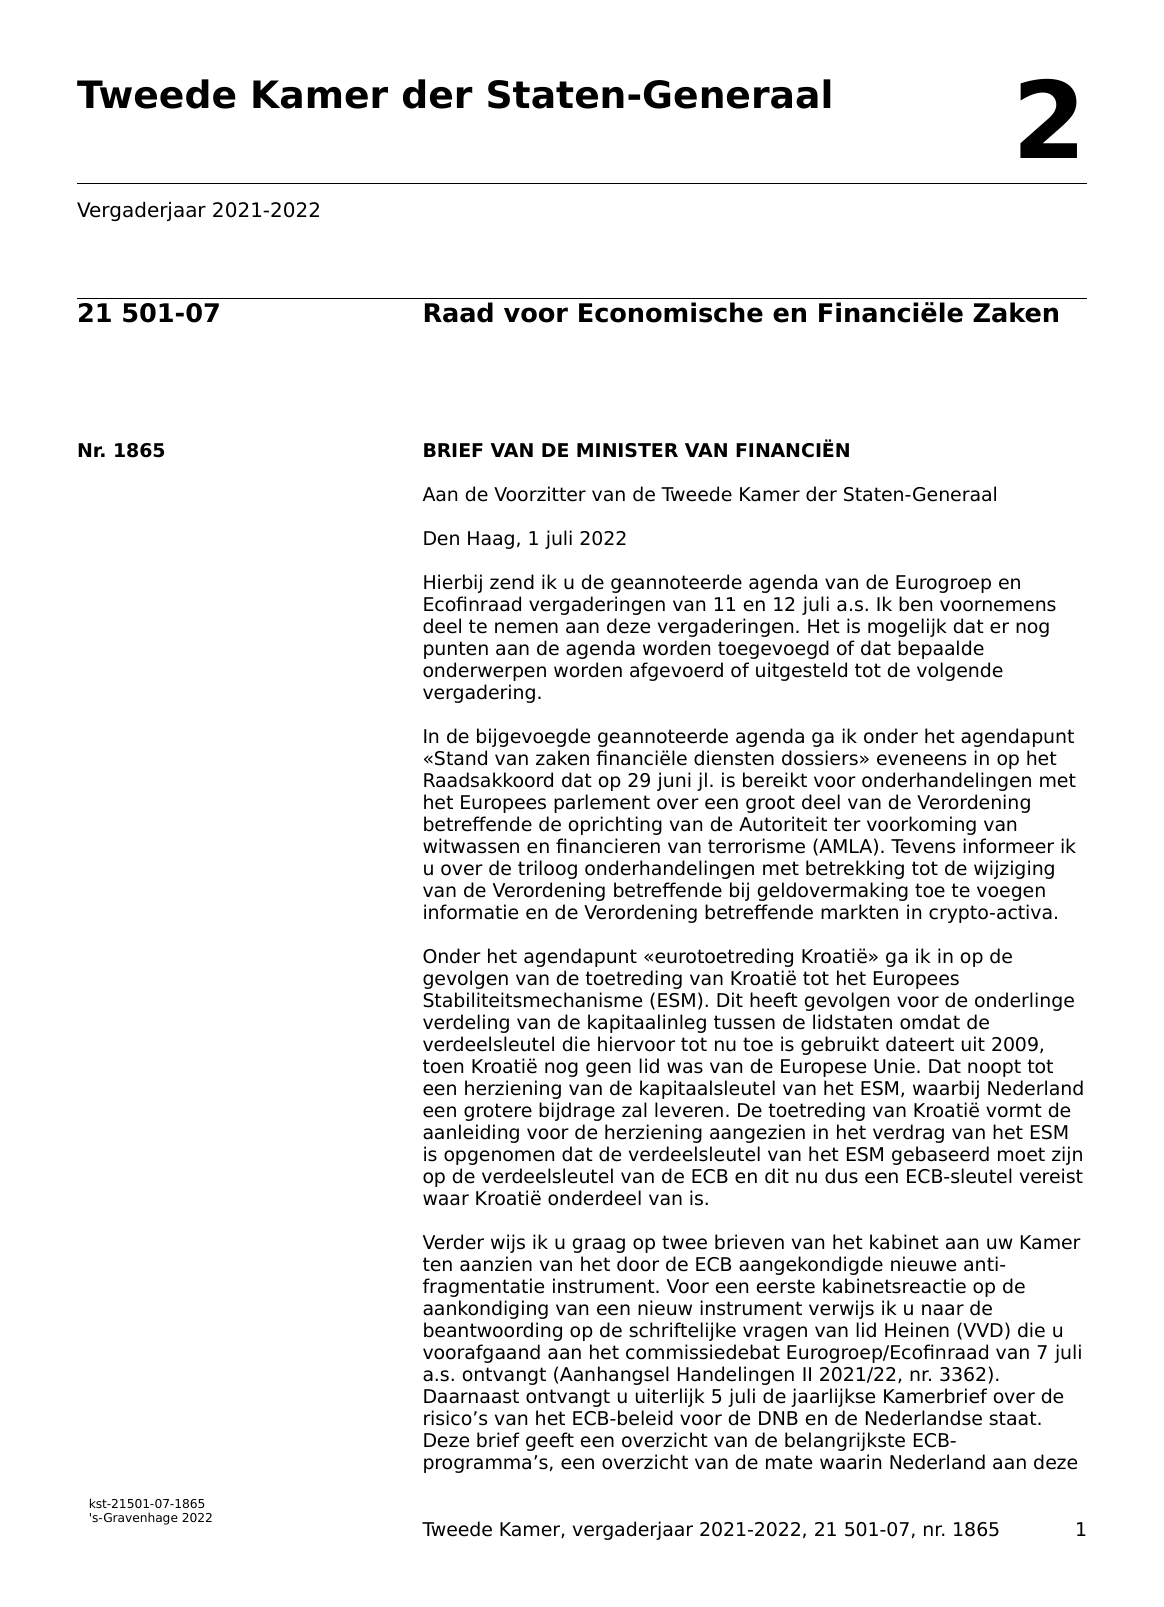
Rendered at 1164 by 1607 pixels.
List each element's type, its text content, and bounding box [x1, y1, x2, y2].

text Verder wijs ik u graag op twee brieven van het kabinet aan uw Kamer ten aanzien van het door de ECB aangekondigde nieuwe anti-fragmentatie instrument. Voor een eerste kabinetsreactie op de aankondiging van een nieuw instrument verwijs ik u naar de beantwoording op de schriftelijke vragen van lid Heinen (VVD) die u voorafgaand aan het commissiedebat Eurogroep/Ecofinraad van 7 juli a.s. ontvangt (Aanhangsel Handelingen II 2021/22, nr. 3362). Daarnaast ontvangt u uiterlijk 5 juli de jaarlijkse Kamerbrief over de risico’s van het ECB-beleid voor de DNB en de Nederlandse staat. Deze brief geeft een overzicht van de belangrijkste ECB-programma’s, een overzicht van de mate waarin Nederland aan deze [422, 1232, 1087, 1474]
subtitle 21 501-07 Raad voor Economische en Financiële Zaken [77, 299, 1087, 329]
table_cell Vergaderjaar 2021-2022 [77, 184, 1087, 298]
text Onder het agendapunt «eurotoetreding Kroatië» ga ik in op de gevolgen van de toetreding van Kroatië tot het Europees Stabiliteitsmechanisme (ESM). Dit heeft gevolgen voor de onderlinge verdeling van de kapitaalinleg tussen de lidstaten omdat de verdeelsleutel die hiervoor tot nu toe is gebruikt dateert uit 2009, toen Kroatië nog geen lid was van de Europese Unie. Dat noopt tot een herziening van de kapitaalsleutel van het ESM, waarbij Nederland een grotere bijdrage zal leveren. De toetreding van Kroatië vormt de aanleiding voor de herziening aangezien in het verdrag van het ESM is opgenomen dat de verdeelsleutel van het ESM gebaseerd moet zijn op de verdeelsleutel van de ECB en dit nu dus een ECB-sleutel vereist waar Kroatië onderdeel van is. [422, 946, 1087, 1210]
text Den Haag, 1 juli 2022 [422, 528, 1087, 550]
text 's-Gravenhage 2022 [88, 1511, 323, 1525]
text In de bijgevoegde geannoteerde agenda ga ik onder het agendapunt «Stand van zaken financiële diensten dossiers» eveneens in op het Raadsakkoord dat op 29 juni jl. is bereikt voor onderhandelingen met het Europees parlement over een groot deel van de Verordening betreffende de oprichting van de Autoriteit ter voorkoming van witwassen en financieren van terrorisme (AMLA). Tevens informeer ik u over de triloog onderhandelingen met betrekking tot de wijziging van de Verordening betreffende bij geldovermaking toe te voegen informatie en de Verordening betreffende markten in crypto-activa. [422, 726, 1087, 924]
text kst-21501-07-1865 [88, 1497, 323, 1511]
text Hierbij zend ik u de geannoteerde agenda van de Eurogroep en Ecofinraad vergaderingen van 11 en 12 juli a.s. Ik ben voornemens deel te nemen aan deze vergaderingen. Het is mogelijk dat er nog punten aan de agenda worden toegevoegd of dat bepaalde onderwerpen worden afgevoerd of uitgesteld tot de volgende vergadering. [422, 572, 1087, 704]
table_header 2 [886, 59, 1087, 183]
subtitle Nr. 1865 BRIEF VAN DE MINISTER VAN FINANCIËN [77, 440, 1087, 462]
table_header Tweede Kamer der Staten-Generaal [77, 59, 886, 183]
text Aan de Voorzitter van de Tweede Kamer der Staten-Generaal [422, 484, 1087, 506]
